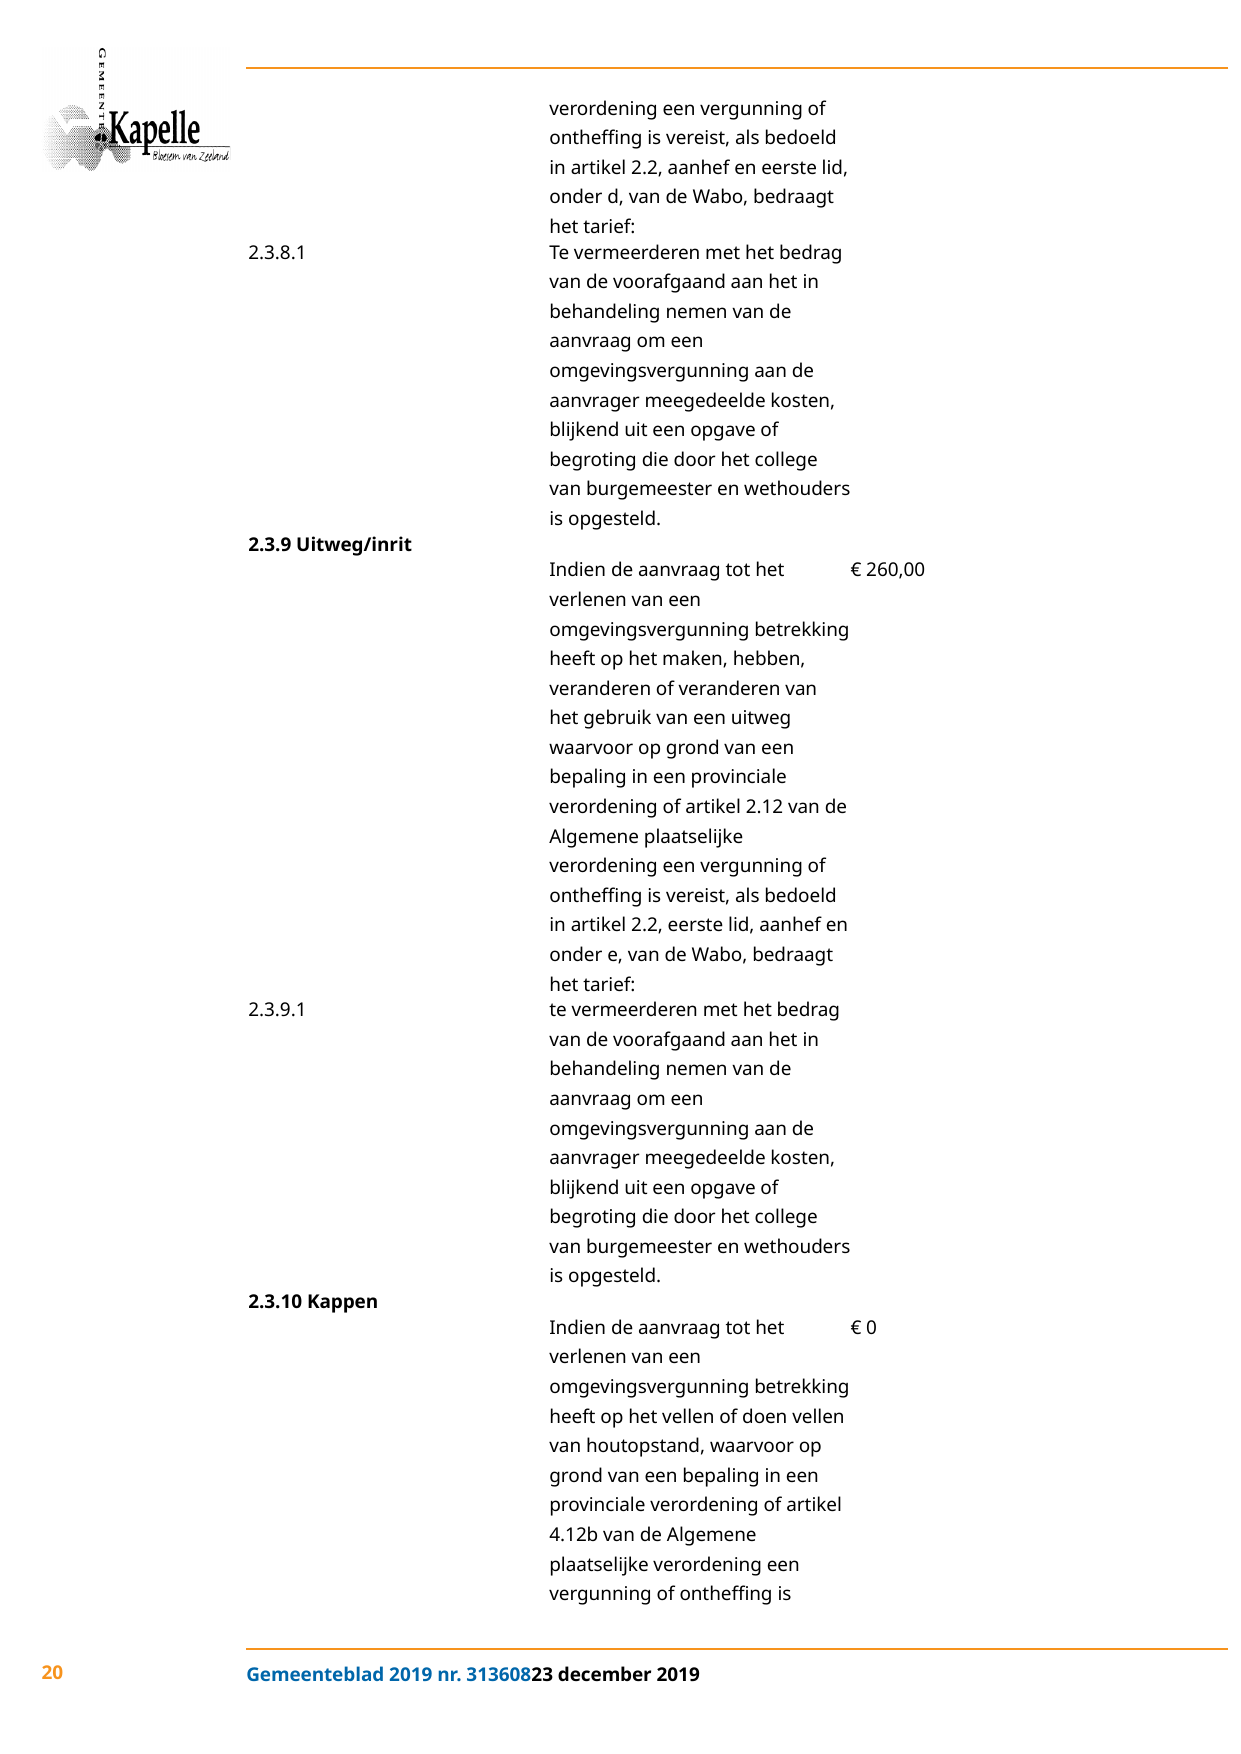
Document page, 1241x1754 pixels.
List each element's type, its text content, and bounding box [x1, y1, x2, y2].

table_cell [248, 95, 549, 239]
table_cell 2.3.9.1 [248, 996, 549, 1288]
table_cell Indien de aanvraag tot het verlenen van een omgevingsvergunning betrekking heeft op het maken, hebben, veranderen of veranderen van het gebruik van een uitweg waarvoor op grond van een bepaling in een provinciale verordening of artikel 2.12 van de Algemene plaatselijke verordening een vergunning of ontheffing is vereist, als bedoeld in artikel 2.2, eerste lid, aanhef en onder e, van de Wabo, bedraagt het tarief: [549, 557, 850, 996]
table_cell [248, 557, 549, 996]
table_cell 2.3.10 Kappen [248, 1289, 549, 1314]
table_cell [850, 95, 1152, 239]
table_cell 2.3.8.1 [248, 239, 549, 531]
table_cell 2.3.9 Uitweg/inrit [248, 531, 549, 557]
table_cell [850, 239, 1152, 531]
table_cell Te vermeerderen met het bedrag van de voorafgaand aan het in behandeling nemen van de aanvraag om een omgevingsvergunning aan de aanvrager meegedeelde kosten, blijkend uit een opgave of begroting die door het college van burgemeester en wethouders is opgesteld. [549, 239, 850, 531]
picture [41, 47, 231, 172]
table_cell € 0 [850, 1314, 1152, 1606]
table_cell [248, 1314, 549, 1606]
table_cell Indien de aanvraag tot het verlenen van een omgevingsvergunning betrekking heeft op het vellen of doen vellen van houtopstand, waarvoor op grond van een bepaling in een provinciale verordening of artikel 4.12b van de Algemene plaatselijke verordening een vergunning of ontheffing is [549, 1314, 850, 1606]
table_cell te vermeerderen met het bedrag van de voorafgaand aan het in behandeling nemen van de aanvraag om een omgevingsvergunning aan de aanvrager meegedeelde kosten, blijkend uit een opgave of begroting die door het college van burgemeester en wethouders is opgesteld. [549, 996, 850, 1288]
table_cell [850, 996, 1152, 1288]
table_cell verordening een vergunning of ontheffing is vereist, als bedoeld in artikel 2.2, aanhef en eerste lid, onder d, van de Wabo, bedraagt het tarief: [549, 95, 850, 239]
table_cell € 260,00 [850, 557, 1152, 996]
